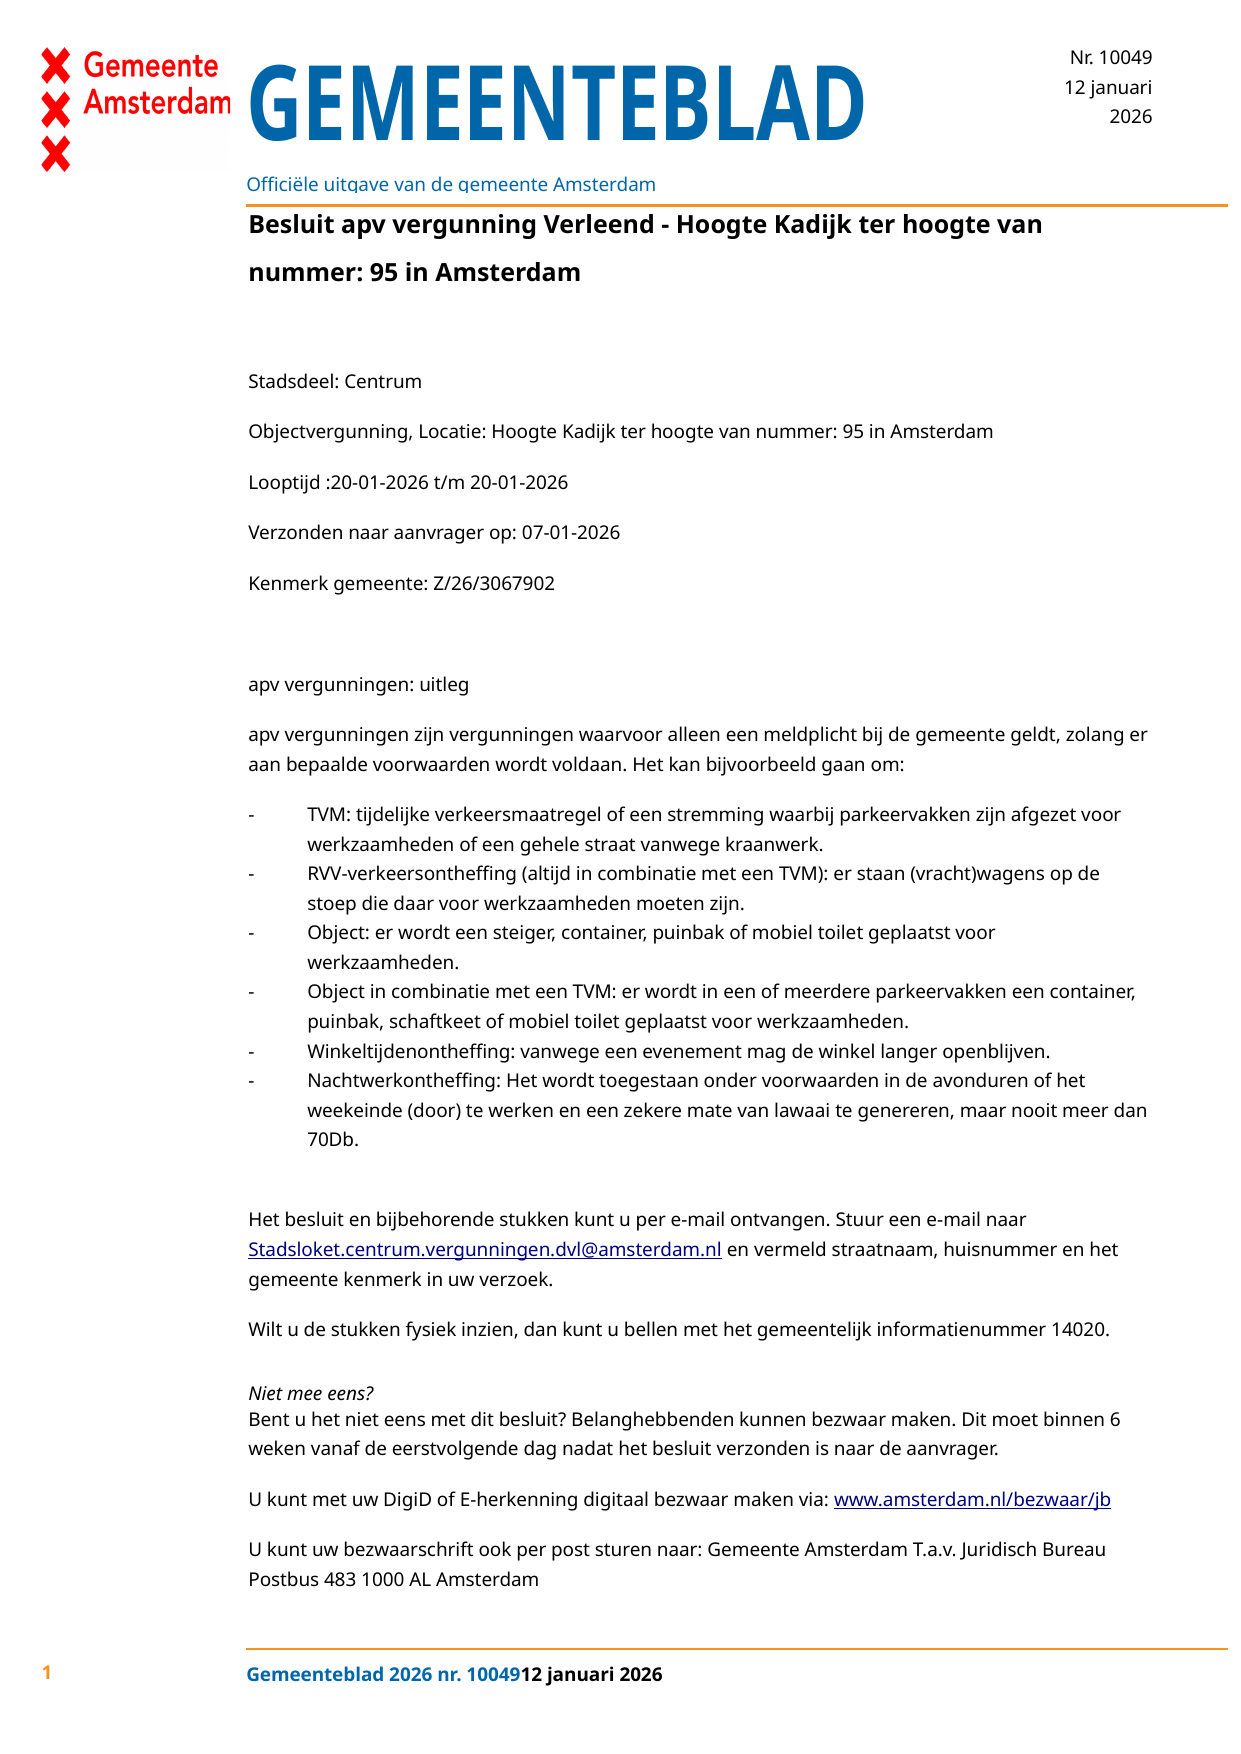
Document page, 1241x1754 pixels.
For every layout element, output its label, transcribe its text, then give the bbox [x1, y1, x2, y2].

list Winkeltijdenontheffing: vanwege een evenement mag de winkel langer openblijven. [248, 1038, 1152, 1064]
text Besluit apv vergunning Verleend - Hoogte Kadijk ter hoogte van nummer: 95 in Amsterdam [248, 207, 1152, 288]
text Stadsdeel: Centrum [248, 368, 1152, 394]
text Verzonden naar aanvrager op: 07-01-2026 [248, 519, 1152, 545]
text Objectvergunning, Locatie: Hoogte Kadijk ter hoogte van nummer: 95 in Amsterdam [248, 419, 1152, 444]
text apv vergunningen: uitleg [248, 671, 1152, 697]
text Wilt u de stukken fysiek inzien, dan kunt u bellen met het gemeentelijk informatienummer 14020. [248, 1316, 1152, 1342]
list Nachtwerkontheffing: Het wordt toegestaan onder voorwaarden in de avonduren of het weekeinde (door) te werken en een zekere mate van lawaai te genereren, maar nooit meer dan 70Db. [248, 1067, 1152, 1152]
text Niet mee eens? [248, 1380, 1152, 1406]
list Object: er wordt een steiger, container, puinbak of mobiel toilet geplaatst voor werkzaamheden. [248, 919, 1152, 975]
text Het besluit en bijbehorende stukken kunt u per e-mail ontvangen. Stuur een e-mail naar Stadsloket.centrum.vergunningen.dvl@amsterdam.nl en vermeld straatnaam, huisnummer en het gemeente kenmerk in uw verzoek. [248, 1207, 1152, 1292]
list Object in combinatie met een TVM: er wordt in een of meerdere parkeervakken een container, puinbak, schaftkeet of mobiel toilet geplaatst voor werkzaamheden. [248, 979, 1152, 1034]
picture [41, 47, 231, 172]
list RVV-verkeersontheffing (altijd in combinatie met een TVM): er staan (vracht)wagens op de stoep die daar voor werkzaamheden moeten zijn. [248, 860, 1152, 916]
text Kenmerk gemeente: Z/26/3067902 [248, 570, 1152, 596]
text Looptijd :20-01-2026 t/m 20-01-2026 [248, 469, 1152, 495]
text U kunt uw bezwaarschrift ook per post sturen naar: Gemeente Amsterdam T.a.v. Juridisch Bureau Postbus 483 1000 AL Amsterdam [248, 1536, 1152, 1592]
list TVM: tijdelijke verkeersmaatregel of een stremming waarbij parkeervakken zijn afgezet voor werkzaamheden of een gehele straat vanwege kraanwerk. [248, 801, 1152, 857]
text U kunt met uw DigiD of E-herkenning digitaal bezwaar maken via: www.amsterdam.nl/bezwaar/jb [248, 1486, 1152, 1512]
text apv vergunningen zijn vergunningen waarvoor alleen een meldplicht bij de gemeente geldt, zolang er aan bepaalde voorwaarden wordt voldaan. Het kan bijvoorbeeld gaan om: [248, 721, 1152, 777]
text Bent u het niet eens met dit besluit? Belanghebbenden kunnen bezwaar maken. Dit moet binnen 6 weken vanaf de eerstvolgende dag nadat het besluit verzonden is naar de aanvrager. [248, 1406, 1152, 1461]
